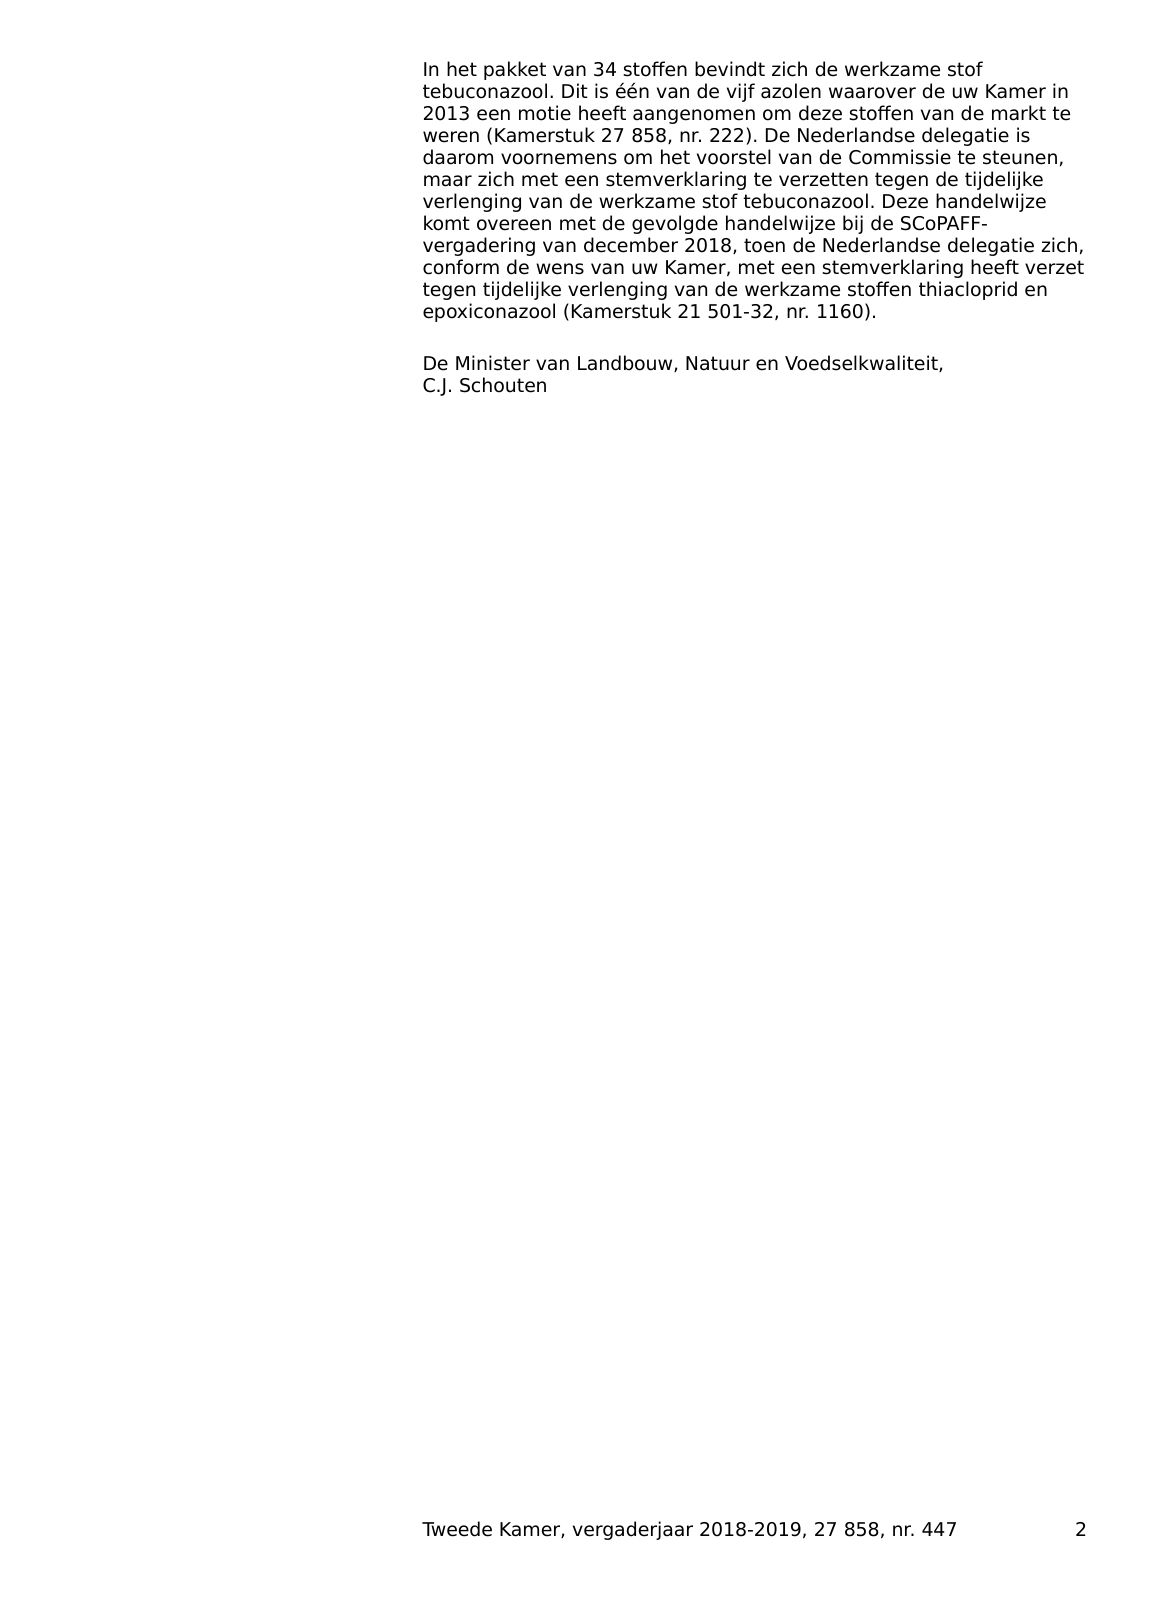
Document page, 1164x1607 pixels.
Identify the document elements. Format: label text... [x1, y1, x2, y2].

text In het pakket van 34 stoffen bevindt zich de werkzame stof tebuconazool. Dit is één van de vijf azolen waarover de uw Kamer in 2013 een motie heeft aangenomen om deze stoffen van de markt te weren (Kamerstuk 27 858, nr. 222). De Nederlandse delegatie is daarom voornemens om het voorstel van de Commissie te steunen, maar zich met een stemverklaring te verzetten tegen de tijdelijke verlenging van de werkzame stof tebuconazool. Deze handelwijze komt overeen met de gevolgde handelwijze bij de SCoPAFF-vergadering van december 2018, toen de Nederlandse delegatie zich, conform de wens van uw Kamer, met een stemverklaring heeft verzet tegen tijdelijke verlenging van de werkzame stoffen thiacloprid en epoxiconazool (Kamerstuk 21 501-32, nr. 1160). [422, 59, 1087, 323]
text De Minister van Landbouw, Natuur en Voedselkwaliteit, C.J. Schouten [422, 353, 1087, 397]
